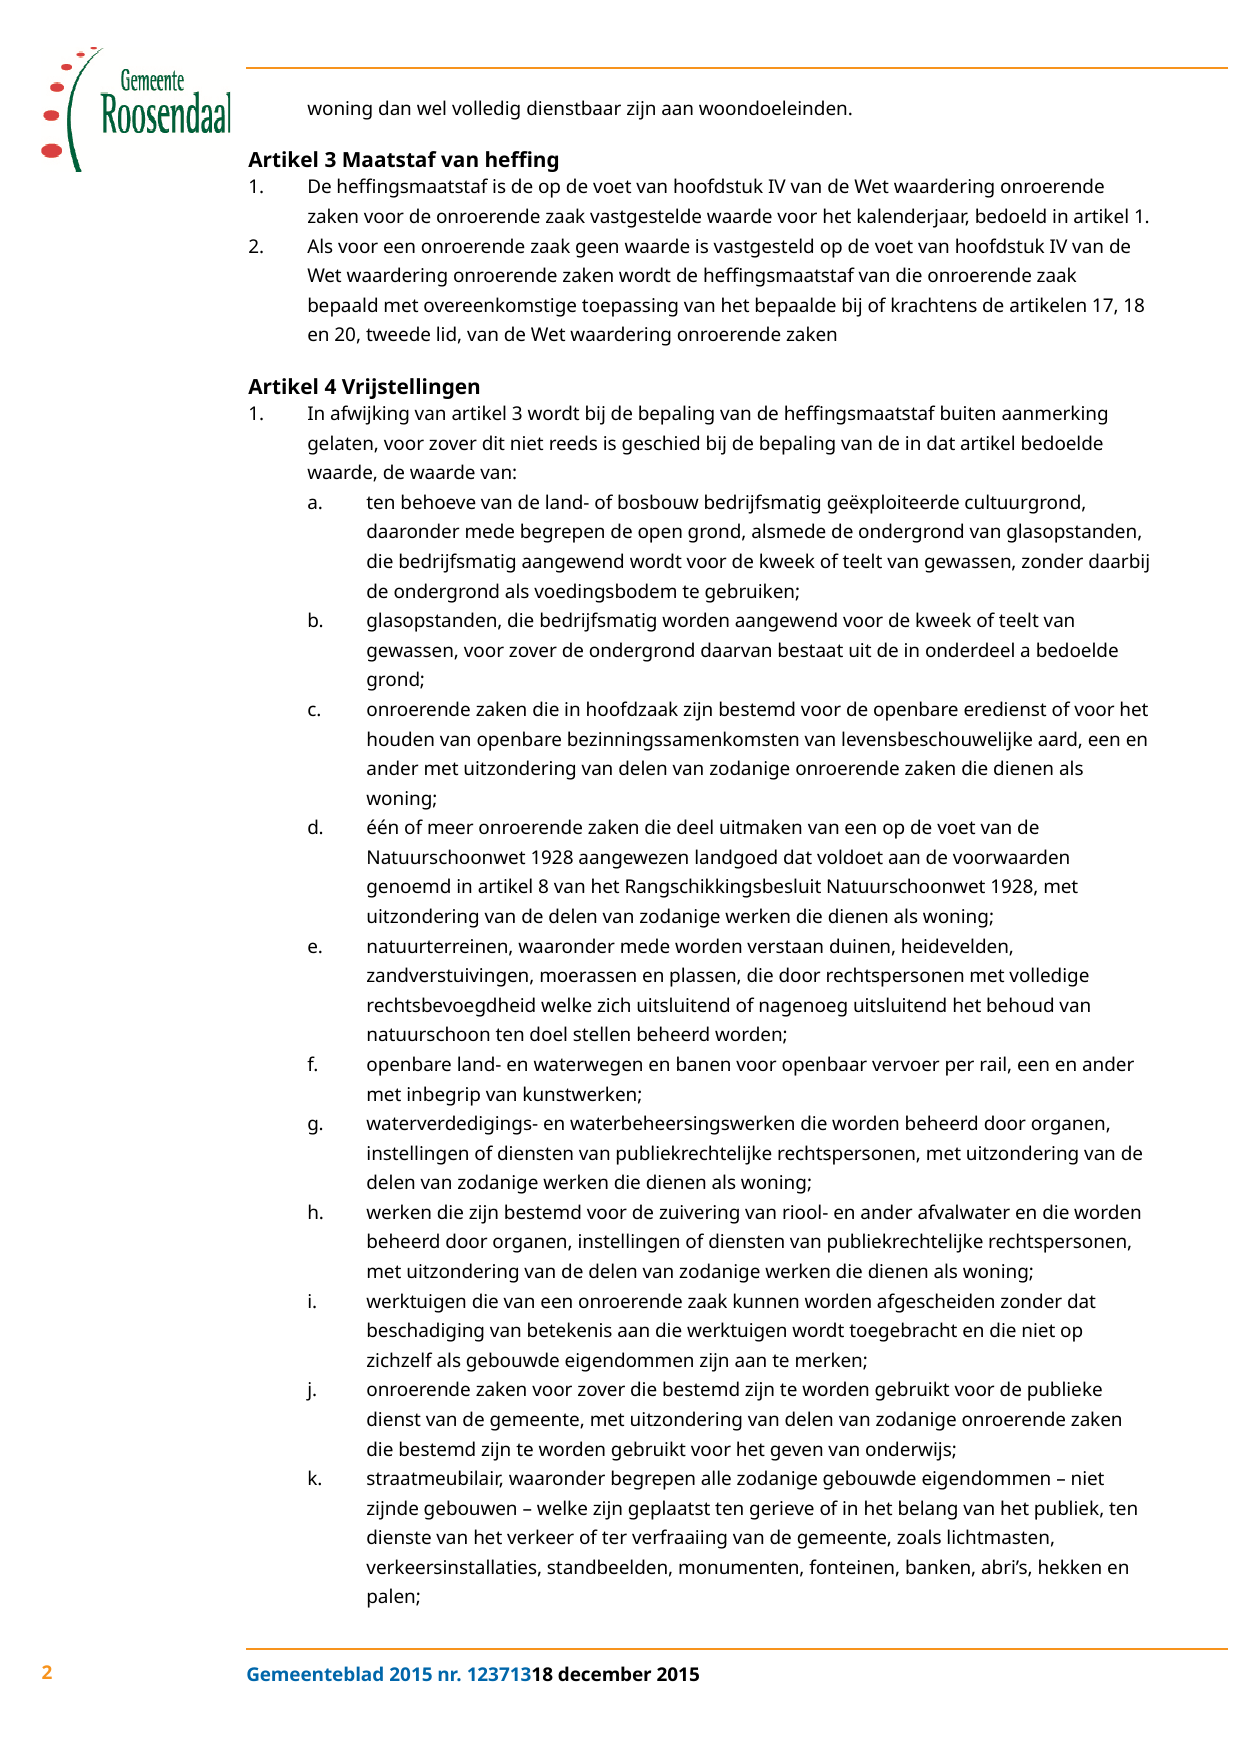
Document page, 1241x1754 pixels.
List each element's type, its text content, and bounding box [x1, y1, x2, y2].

list waterverdedigings- en waterbeheersingswerken die worden beheerd door organen, instellingen of diensten van publiekrechtelijke rechtspersonen, met uitzondering van de delen van zodanige werken die dienen als woning; [307, 1110, 1152, 1195]
list In afwijking van artikel 3 wordt bij de bepaling van de heffingsmaatstaf buiten aanmerking gelaten, voor zover dit niet reeds is geschied bij de bepaling van de in dat artikel bedoelde waarde, de waarde van: [248, 400, 1152, 485]
list Als voor een onroerende zaak geen waarde is vastgesteld op de voet van hoofdstuk IV van de Wet waardering onroerende zaken wordt de heffingsmaatstaf van die onroerende zaak bepaald met overeenkomstige toepassing van het bepaalde bij of krachtens de artikelen 17, 18 en 20, tweede lid, van de Wet waardering onroerende zaken [248, 233, 1152, 347]
list één of meer onroerende zaken die deel uitmaken van een op de voet van de Natuurschoonwet 1928 aangewezen landgoed dat voldoet aan de voorwaarden genoemd in artikel 8 van het Rangschikkingsbesluit Natuurschoonwet 1928, met uitzondering van de delen van zodanige werken die dienen als woning; [307, 814, 1152, 929]
list onroerende zaken voor zover die bestemd zijn te worden gebruikt voor de publieke dienst van de gemeente, met uitzondering van delen van zodanige onroerende zaken die bestemd zijn te worden gebruikt voor het geven van onderwijs; [307, 1377, 1152, 1462]
list werken die zijn bestemd voor de zuivering van riool- en ander afvalwater en die worden beheerd door organen, instellingen of diensten van publiekrechtelijke rechtspersonen, met uitzondering van de delen van zodanige werken die dienen als woning; [307, 1199, 1152, 1284]
list natuurterreinen, waaronder mede worden verstaan duinen, heidevelden, zandverstuivingen, moerassen en plassen, die door rechtspersonen met volledige rechtsbevoegdheid welke zich uitsluitend of nagenoeg uitsluitend het behoud van natuurschoon ten doel stellen beheerd worden; [307, 933, 1152, 1047]
list woning dan wel volledig dienstbaar zijn aan woondoeleinden. [248, 95, 1152, 121]
text Artikel 3 Maatstaf van heffing [248, 145, 1152, 174]
text Artikel 4 Vrijstellingen [248, 372, 1152, 400]
list glasopstanden, die bedrijfsmatig worden aangewend voor de kweek of teelt van gewassen, voor zover de ondergrond daarvan bestaat uit de in onderdeel a bedoelde grond; [307, 607, 1152, 692]
list De heffingsmaatstaf is de op de voet van hoofdstuk IV van de Wet waardering onroerende zaken voor de onroerende zaak vastgestelde waarde voor het kalenderjaar, bedoeld in artikel 1. [248, 174, 1152, 229]
list ten behoeve van de land- of bosbouw bedrijfsmatig geëxploiteerde cultuurgrond, daaronder mede begrepen de open grond, alsmede de ondergrond van glasopstanden, die bedrijfsmatig aangewend wordt voor de kweek of teelt van gewassen, zonder daarbij de ondergrond als voedingsbodem te gebruiken; [307, 489, 1152, 604]
list openbare land- en waterwegen en banen voor openbaar vervoer per rail, een en ander met inbegrip van kunstwerken; [307, 1051, 1152, 1107]
list straatmeubilair, waaronder begrepen alle zodanige gebouwde eigendommen – niet zijnde gebouwen – welke zijn geplaatst ten gerieve of in het belang van het publiek, ten dienste van het verkeer of ter verfraaiing van de gemeente, zoals lichtmasten, verkeersinstallaties, standbeelden, monumenten, fonteinen, banken, abri’s, hekken en palen; [307, 1465, 1152, 1609]
list werktuigen die van een onroerende zaak kunnen worden afgescheiden zonder dat beschadiging van betekenis aan die werktuigen wordt toegebracht en die niet op zichzelf als gebouwde eigendommen zijn aan te merken; [307, 1288, 1152, 1373]
picture [41, 47, 231, 172]
list onroerende zaken die in hoofdzaak zijn bestemd voor de openbare eredienst of voor het houden van openbare bezinningssamenkomsten van levensbeschouwelijke aard, een en ander met uitzondering van delen van zodanige onroerende zaken die dienen als woning; [307, 696, 1152, 811]
